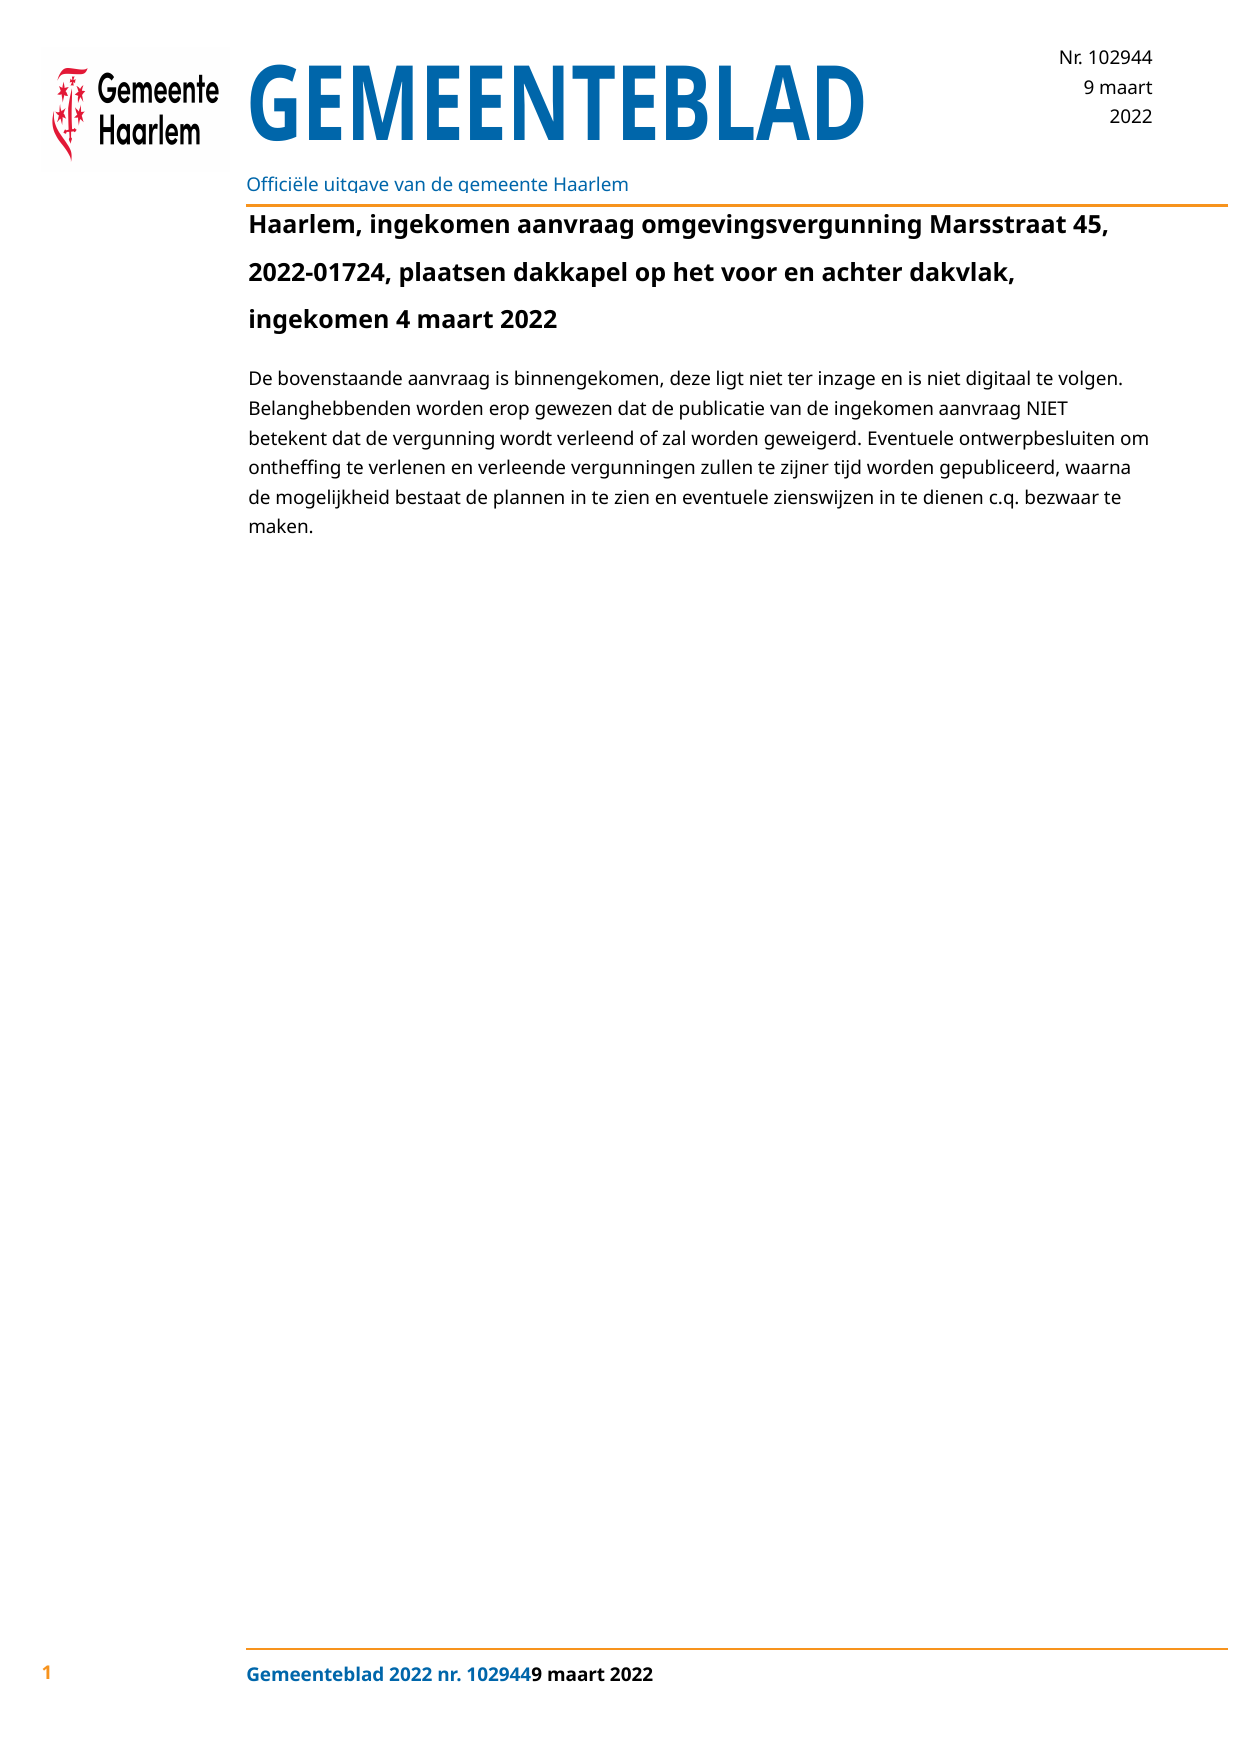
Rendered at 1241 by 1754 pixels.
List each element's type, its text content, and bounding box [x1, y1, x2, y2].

picture [41, 47, 231, 172]
text Haarlem, ingekomen aanvraag omgevingsvergunning Marsstraat 45, 2022-01724, plaatsen dakkapel op het voor en achter dakvlak, ingekomen 4 maart 2022 [248, 207, 1152, 336]
text De bovenstaande aanvraag is binnengekomen, deze ligt niet ter inzage en is niet digitaal te volgen. Belanghebbenden worden erop gewezen dat de publicatie van de ingekomen aanvraag NIET betekent dat de vergunning wordt verleend of zal worden geweigerd. Eventuele ontwerpbesluiten om ontheffing te verlenen en verleende vergunningen zullen te zijner tijd worden gepubliceerd, waarna de mogelijkheid bestaat de plannen in te zien en eventuele zienswijzen in te dienen c.q. bezwaar te maken. [248, 366, 1152, 539]
